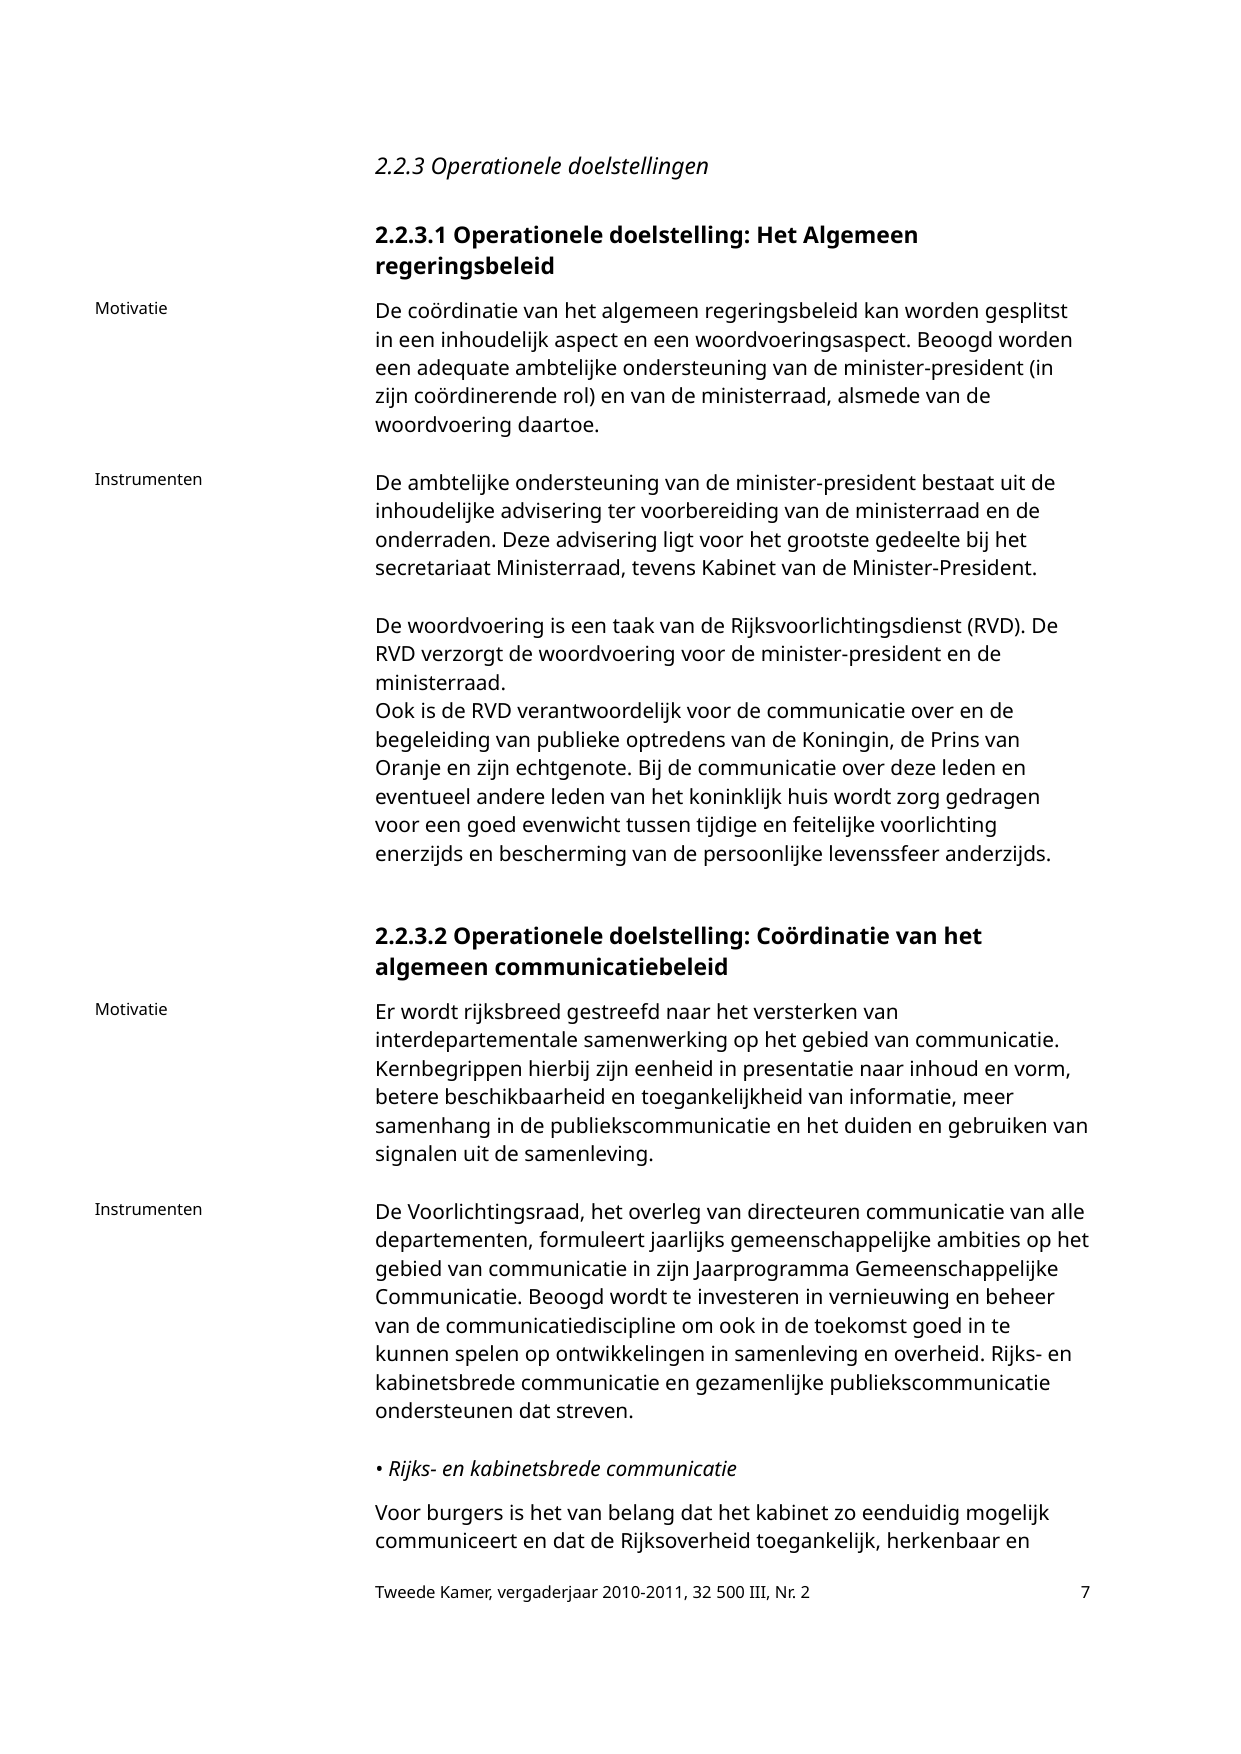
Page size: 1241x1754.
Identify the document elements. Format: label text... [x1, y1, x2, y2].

text Instrumenten [94, 1197, 328, 1220]
text Motivatie [94, 296, 328, 319]
text • Rijks- en kabinetsbrede communicatie [375, 1454, 1090, 1483]
text Ook is de RVD verantwoordelijk voor de communicatie over en de begeleiding van publieke optredens van de Koningin, de Prins van Oranje en zijn echtgenote. Bij de communicatie over deze leden en eventueel andere leden van het koninklijk huis wordt zorg gedragen voor een goed evenwicht tussen tijdige en feitelijke voorlichting enerzijds en bescherming van de persoonlijke levenssfeer anderzijds. [375, 696, 1090, 867]
text De Voorlichtingsraad, het overleg van directeuren communicatie van alle departementen, formuleert jaarlijks gemeenschappelijke ambities op het gebied van communicatie in zijn Jaarprogramma Gemeenschappelijke Communicatie. Beoogd wordt te investeren in vernieuwing en beheer van de communicatiediscipline om ook in de toekomst goed in te kunnen spelen op ontwikkelingen in samenleving en overheid. Rijks- en kabinetsbrede communicatie en gezamenlijke publiekscommunicatie ondersteunen dat streven. [375, 1197, 1090, 1425]
text Er wordt rijksbreed gestreefd naar het versterken van interdepartementale samenwerking op het gebied van communicatie. Kernbegrippen hierbij zijn eenheid in presentatie naar inhoud en vorm, betere beschikbaarheid en toegankelijkheid van informatie, meer samenhang in de publiekscommunicatie en het duiden en gebruiken van signalen uit de samenleving. [375, 997, 1090, 1168]
text Instrumenten [94, 468, 328, 491]
subtitle 2.2.3 Operationele doelstellingen [375, 150, 1090, 181]
text De coördinatie van het algemeen regeringsbeleid kan worden gesplitst in een inhoudelijk aspect en een woordvoeringsaspect. Beoogd worden een adequate ambtelijke ondersteuning van de minister-president (in zijn coördinerende rol) en van de ministerraad, alsmede van de woordvoering daartoe. [375, 296, 1090, 438]
text De ambtelijke ondersteuning van de minister-president bestaat uit de inhoudelijke advisering ter voorbereiding van de ministerraad en de onderraden. Deze advisering ligt voor het grootste gedeelte bij het secretariaat Ministerraad, tevens Kabinet van de Minister-President. [375, 468, 1090, 582]
text Voor burgers is het van belang dat het kabinet zo eenduidig mogelijk communiceert en dat de Rijksoverheid toegankelijk, herkenbaar en [375, 1498, 1090, 1554]
subtitle 2.2.3.2 Operationele doelstelling: Coördinatie van het algemeen communicatiebeleid [375, 919, 1090, 982]
subtitle 2.2.3.1 Operationele doelstelling: Het Algemeen regeringsbeleid [375, 219, 1090, 281]
text Motivatie [94, 997, 328, 1020]
text De woordvoering is een taak van de Rijksvoorlichtingsdienst (RVD). De RVD verzorgt de woordvoering voor de minister-president en de ministerraad. [375, 611, 1090, 696]
